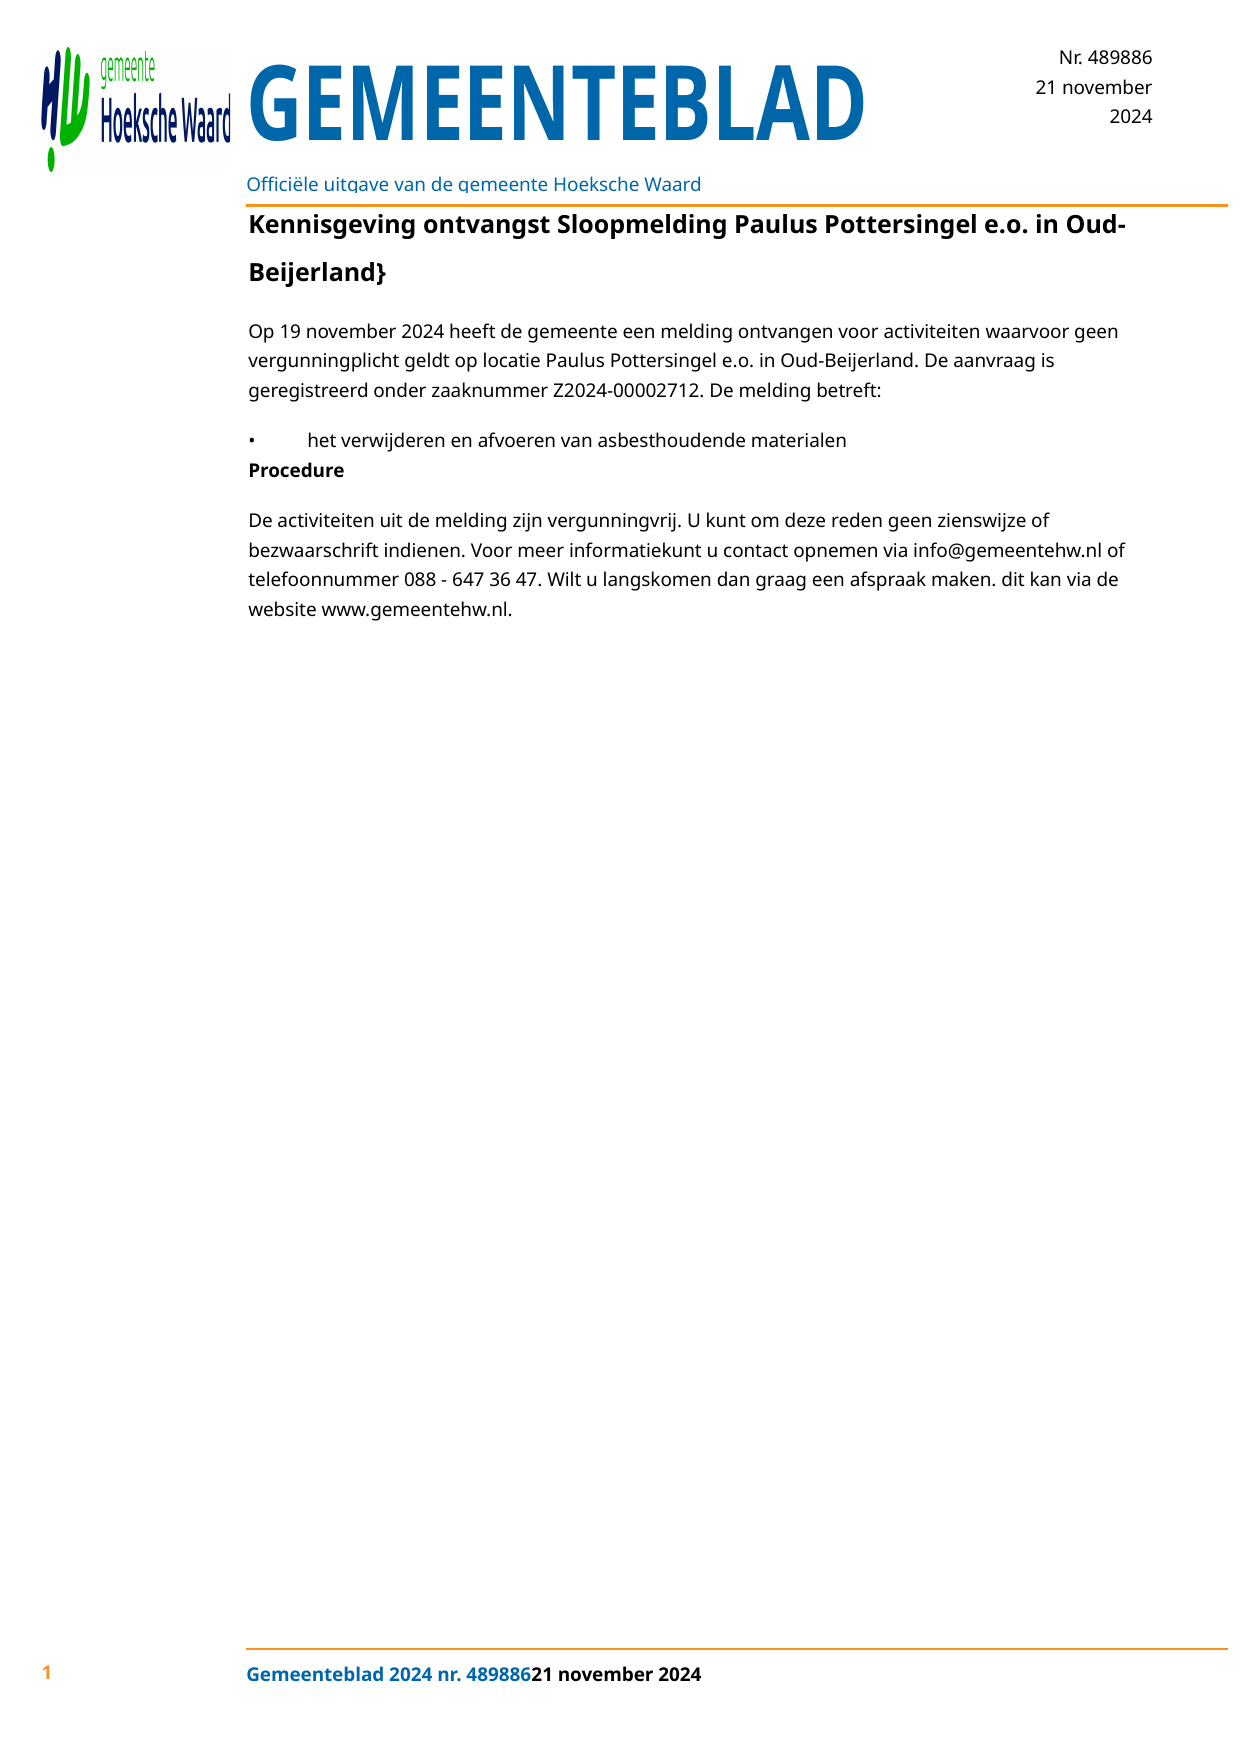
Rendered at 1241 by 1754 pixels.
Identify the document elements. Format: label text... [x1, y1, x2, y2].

text Procedure [248, 457, 1152, 483]
list het verwijderen en afvoeren van asbesthoudende materialen [248, 427, 1152, 453]
text Kennisgeving ontvangst Sloopmelding Paulus Pottersingel e.o. in Oud-Beijerland} [248, 207, 1152, 288]
text Op 19 november 2024 heeft de gemeente een melding ontvangen voor activiteiten waarvoor geen vergunningplicht geldt op locatie Paulus Pottersingel e.o. in Oud-Beijerland. De aanvraag is geregistreerd onder zaaknummer Z2024-00002712. De melding betreft: [248, 318, 1152, 403]
picture [41, 47, 231, 172]
text De activiteiten uit de melding zijn vergunningvrij. U kunt om deze reden geen zienswijze of bezwaarschrift indienen. Voor meer informatiekunt u contact opnemen via info@gemeentehw.nl of telefoonnummer 088 - 647 36 47. Wilt u langskomen dan graag een afspraak maken. dit kan via de website www.gemeentehw.nl. [248, 507, 1152, 622]
